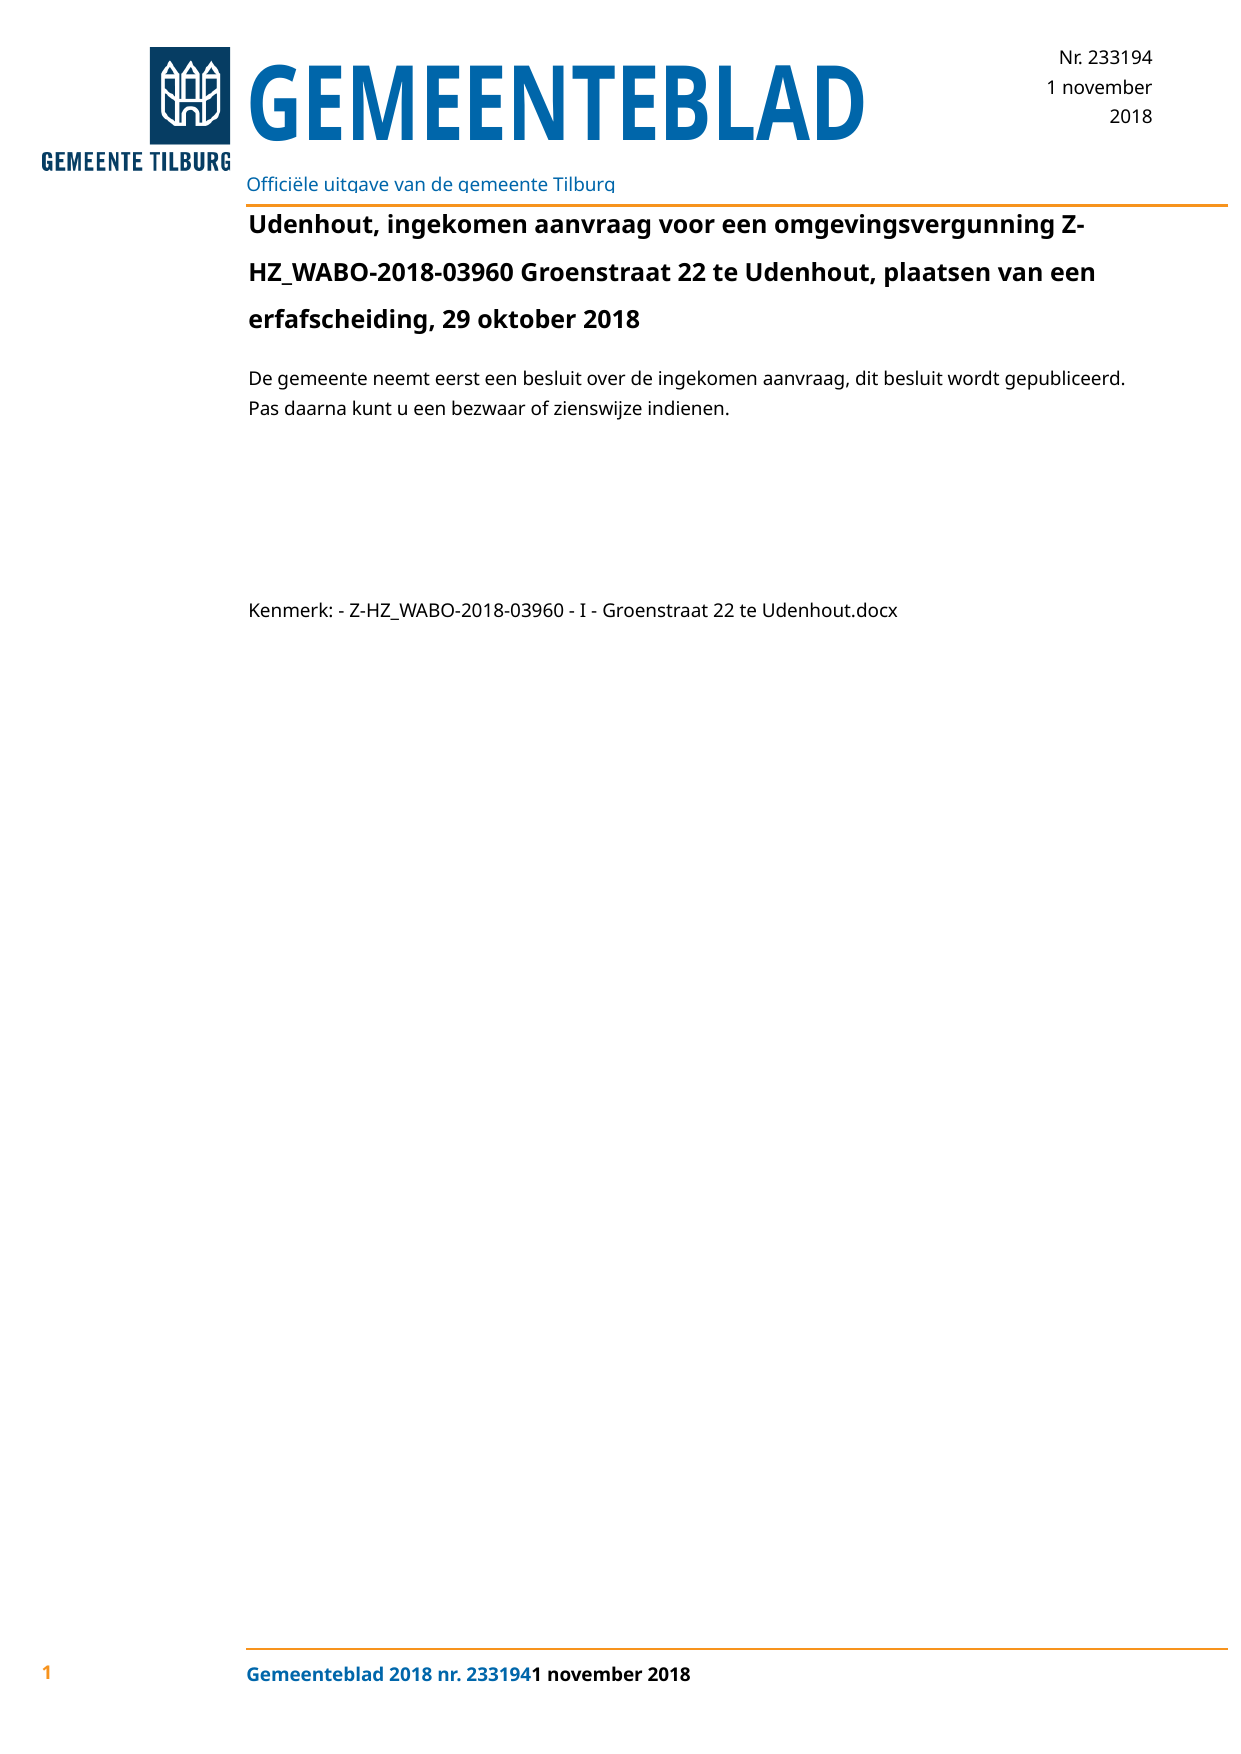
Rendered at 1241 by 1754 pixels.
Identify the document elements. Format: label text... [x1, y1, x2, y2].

text Kenmerk: - Z-HZ_WABO-2018-03960 - I - Groenstraat 22 te Udenhout.docx [248, 597, 1152, 622]
picture [41, 47, 231, 172]
text De gemeente neemt eerst een besluit over de ingekomen aanvraag, dit besluit wordt gepubliceerd. Pas daarna kunt u een bezwaar of zienswijze indienen. [248, 366, 1152, 421]
text Udenhout, ingekomen aanvraag voor een omgevingsvergunning Z-HZ_WABO-2018-03960 Groenstraat 22 te Udenhout, plaatsen van een erfafscheiding, 29 oktober 2018 [248, 207, 1152, 336]
